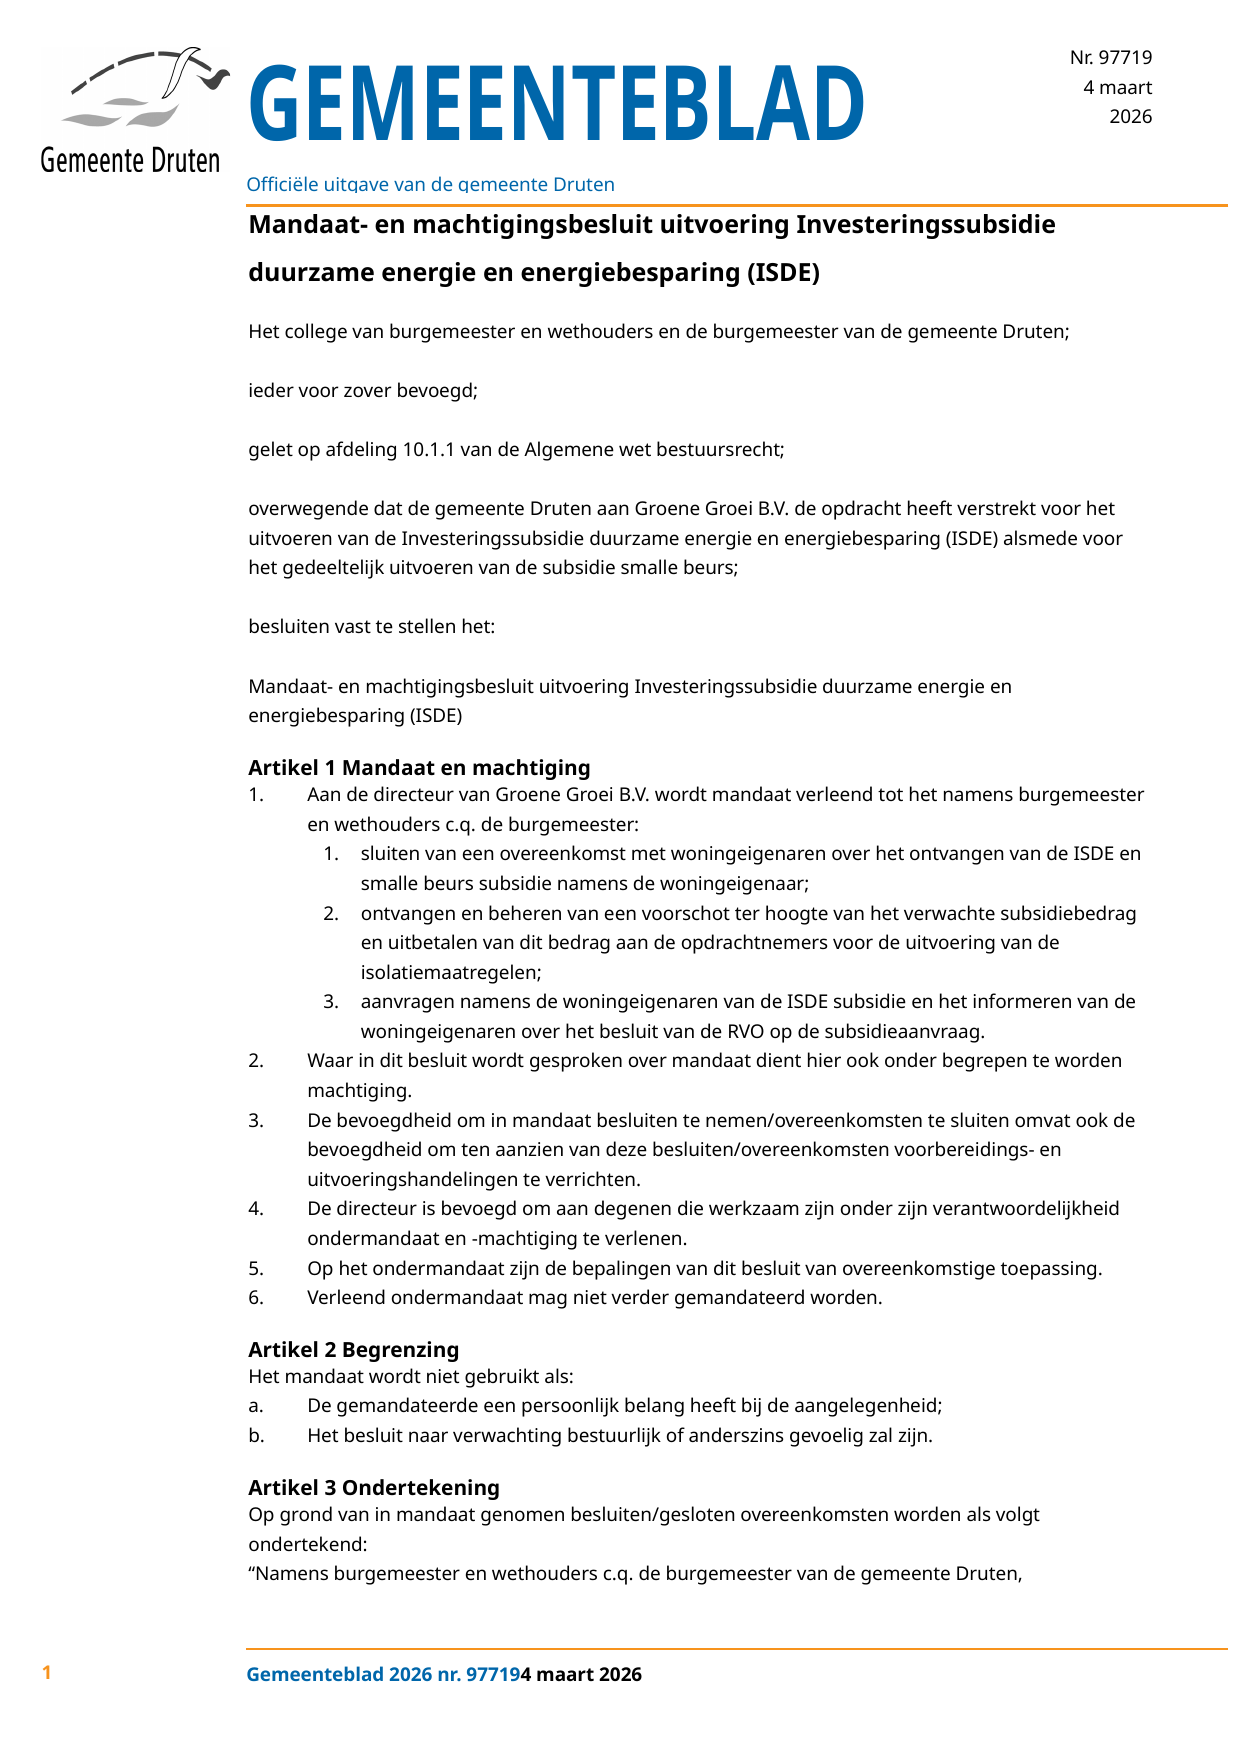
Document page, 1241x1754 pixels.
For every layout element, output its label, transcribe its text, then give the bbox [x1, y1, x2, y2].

text Mandaat- en machtigingsbesluit uitvoering Investeringssubsidie duurzame energie en energiebesparing (ISDE) [248, 673, 1152, 728]
text Artikel 3 Ondertekening [248, 1473, 1152, 1501]
text gelet op afdeling 10.1.1 van de Algemene wet bestuursrecht; [248, 436, 1152, 462]
list sluiten van een overeenkomst met woningeigenaren over het ontvangen van de ISDE en smalle beurs subsidie namens de woningeigenaar; [323, 841, 1152, 896]
text ieder voor zover bevoegd; [248, 377, 1152, 403]
list aanvragen namens de woningeigenaren van de ISDE subsidie en het informeren van de woningeigenaren over het besluit van de RVO op de subsidieaanvraag. [323, 988, 1152, 1044]
text Artikel 2 Begrenzing [248, 1335, 1152, 1363]
text Artikel 1 Mandaat en machtiging [248, 753, 1152, 781]
picture [41, 47, 231, 172]
list Het besluit naar verwachting bestuurlijk of anderszins gevoelig zal zijn. [248, 1422, 1152, 1448]
list Aan de directeur van Groene Groei B.V. wordt mandaat verleend tot het namens burgemeester en wethouders c.q. de burgemeester: [248, 781, 1152, 837]
list Verleend ondermandaat mag niet verder gemandateerd worden. [248, 1284, 1152, 1310]
list Op het ondermandaat zijn de bepalingen van dit besluit van overeenkomstige toepassing. [248, 1255, 1152, 1280]
list Waar in dit besluit wordt gesproken over mandaat dient hier ook onder begrepen te worden machtiging. [248, 1048, 1152, 1103]
list ontvangen en beheren van een voorschot ter hoogte van het verwachte subsidiebedrag en uitbetalen van dit bedrag aan de opdrachtnemers voor de uitvoering van de isolatiemaatregelen; [323, 900, 1152, 984]
text Op grond van in mandaat genomen besluiten/gesloten overeenkomsten worden als volgt ondertekend: [248, 1501, 1152, 1556]
text overwegende dat de gemeente Druten aan Groene Groei B.V. de opdracht heeft verstrekt voor het uitvoeren van de Investeringssubsidie duurzame energie en energiebesparing (ISDE) alsmede voor het gedeeltelijk uitvoeren van de subsidie smalle beurs; [248, 495, 1152, 580]
list De directeur is bevoegd om aan degenen die werkzaam zijn onder zijn verantwoordelijkheid ondermandaat en -machtiging te verlenen. [248, 1196, 1152, 1251]
list De gemandateerde een persoonlijk belang heeft bij de aangelegenheid; [248, 1393, 1152, 1418]
text Het college van burgemeester en wethouders en de burgemeester van de gemeente Druten; [248, 318, 1152, 344]
text besluiten vast te stellen het: [248, 614, 1152, 639]
text “Namens burgemeester en wethouders c.q. de burgemeester van de gemeente Druten, [248, 1560, 1152, 1586]
text Mandaat- en machtigingsbesluit uitvoering Investeringssubsidie duurzame energie en energiebesparing (ISDE) [248, 207, 1152, 288]
text Het mandaat wordt niet gebruikt als: [248, 1363, 1152, 1389]
list De bevoegdheid om in mandaat besluiten te nemen/overeenkomsten te sluiten omvat ook de bevoegdheid om ten aanzien van deze besluiten/overeenkomsten voorbereidings- en uitvoeringshandelingen te verrichten. [248, 1107, 1152, 1192]
